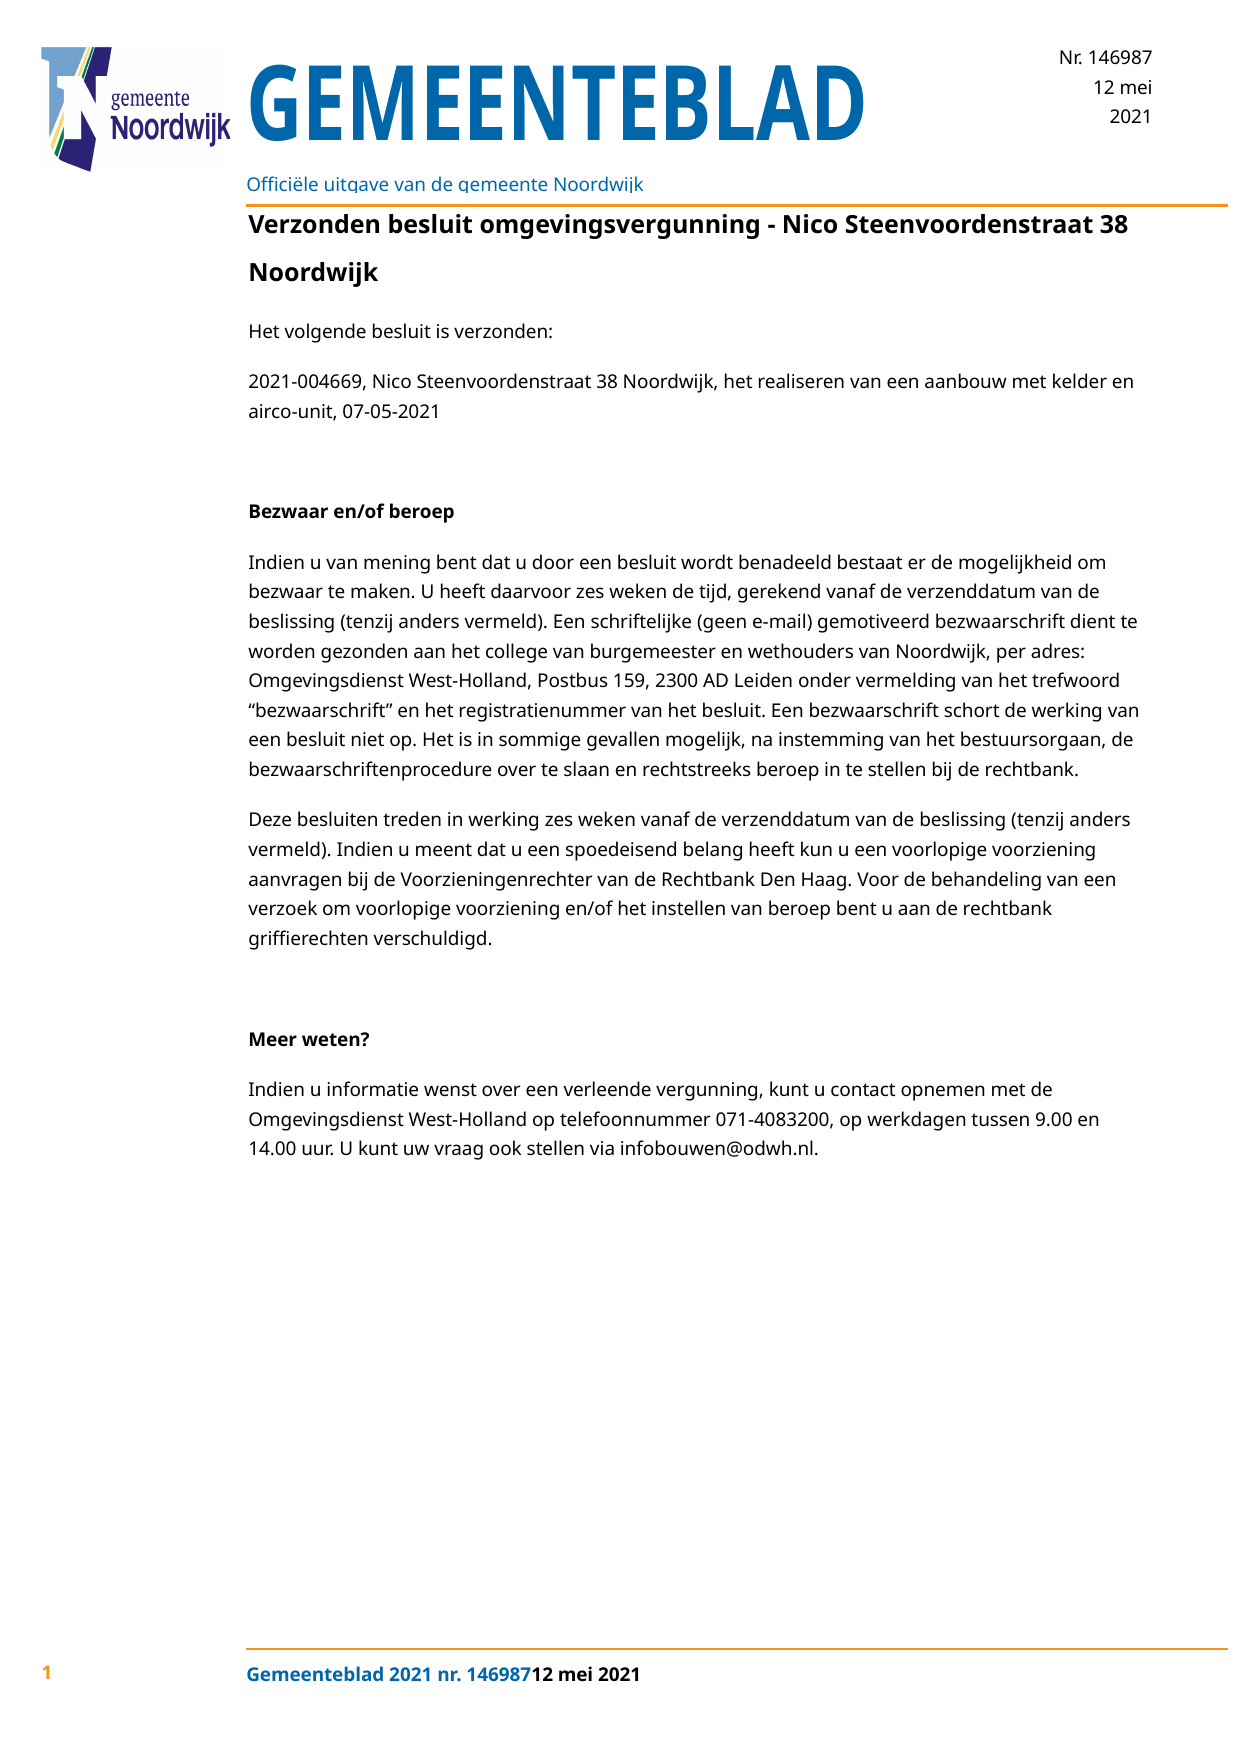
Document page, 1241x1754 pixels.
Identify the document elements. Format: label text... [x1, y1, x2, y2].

text Meer weten? [248, 1026, 1152, 1052]
text Indien u van mening bent dat u door een besluit wordt benadeeld bestaat er de mogelijkheid om bezwaar te maken. U heeft daarvoor zes weken de tijd, gerekend vanaf de verzenddatum van de beslissing (tenzij anders vermeld). Een schriftelijke (geen e-mail) gemotiveerd bezwaarschrift dient te worden gezonden aan het college van burgemeester en wethouders van Noordwijk, per adres: Omgevingsdienst West-Holland, Postbus 159, 2300 AD Leiden onder vermelding van het trefwoord “bezwaarschrift” en het registratienummer van het besluit. Een bezwaarschrift schort de werking van een besluit niet op. Het is in sommige gevallen mogelijk, na instemming van het bestuursorgaan, de bezwaarschriftenprocedure over te slaan en rechtstreeks beroep in te stellen bij de rechtbank. [248, 549, 1152, 782]
text Indien u informatie wenst over een verleende vergunning, kunt u contact opnemen met de Omgevingsdienst West-Holland op telefoonnummer 071-4083200, op werkdagen tussen 9.00 en 14.00 uur. U kunt uw vraag ook stellen via infobouwen@odwh.nl. [248, 1076, 1152, 1161]
text Bezwaar en/of beroep [248, 499, 1152, 524]
text 2021-004669, Nico Steenvoordenstraat 38 Noordwijk, het realiseren van een aanbouw met kelder en airco-unit, 07-05-2021 [248, 368, 1152, 424]
text Deze besluiten treden in werking zes weken vanaf de verzenddatum van de beslissing (tenzij anders vermeld). Indien u meent dat u een spoedeisend belang heeft kun u een voorlopige voorziening aanvragen bij de Voorzieningenrechter van de Rechtbank Den Haag. Voor de behandeling van een verzoek om voorlopige voorziening en/of het instellen van beroep bent u aan de rechtbank griffierechten verschuldigd. [248, 807, 1152, 951]
picture [41, 47, 231, 172]
text Verzonden besluit omgevingsvergunning - Nico Steenvoordenstraat 38 Noordwijk [248, 207, 1152, 288]
text Het volgende besluit is verzonden: [248, 318, 1152, 344]
